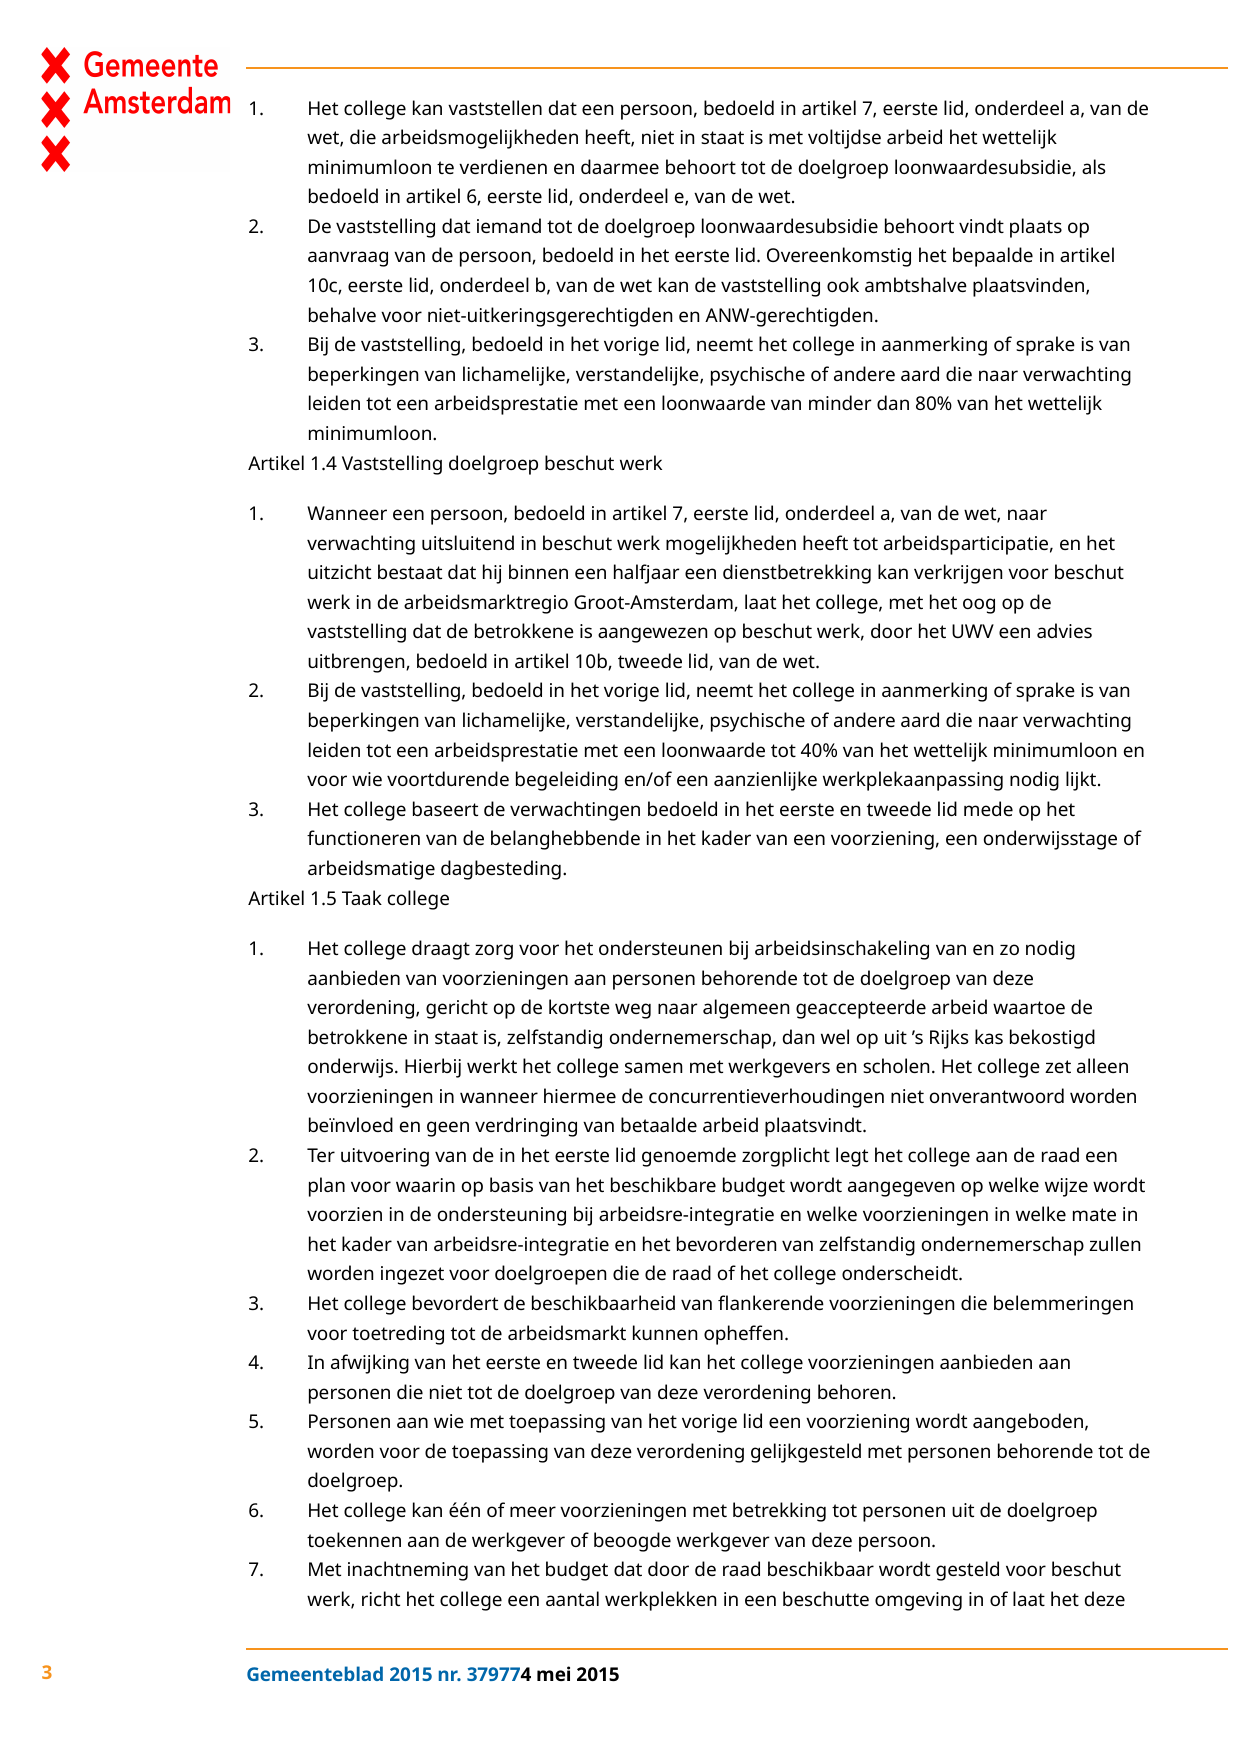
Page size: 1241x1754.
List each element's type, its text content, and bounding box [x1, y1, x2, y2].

list Het college bevordert de beschikbaarheid van flankerende voorzieningen die belemmeringen voor toetreding tot de arbeidsmarkt kunnen opheffen. [248, 1290, 1152, 1346]
text Artikel 1.5 Taak college [248, 885, 1152, 911]
list Bij de vaststelling, bedoeld in het vorige lid, neemt het college in aanmerking of sprake is van beperkingen van lichamelijke, verstandelijke, psychische of andere aard die naar verwachting leiden tot een arbeidsprestatie met een loonwaarde van minder dan 80% van het wettelijk minimumloon. [248, 331, 1152, 446]
list Het college kan één of meer voorzieningen met betrekking tot personen uit de doelgroep toekennen aan de werkgever of beoogde werkgever van deze persoon. [248, 1497, 1152, 1553]
picture [41, 47, 231, 172]
text Artikel 1.4 Vaststelling doelgroep beschut werk [248, 450, 1152, 476]
list Het college kan vaststellen dat een persoon, bedoeld in artikel 7, eerste lid, onderdeel a, van de wet, die arbeidsmogelijkheden heeft, niet in staat is met voltijdse arbeid het wettelijk minimumloon te verdienen en daarmee behoort tot de doelgroep loonwaardesubsidie, als bedoeld in artikel 6, eerste lid, onderdeel e, van de wet. [248, 95, 1152, 209]
list Personen aan wie met toepassing van het vorige lid een voorziening wordt aangeboden, worden voor de toepassing van deze verordening gelijkgesteld met personen behorende tot de doelgroep. [248, 1408, 1152, 1493]
list Ter uitvoering van de in het eerste lid genoemde zorgplicht legt het college aan de raad een plan voor waarin op basis van het beschikbare budget wordt aangegeven op welke wijze wordt voorzien in de ondersteuning bij arbeidsre-integratie en welke voorzieningen in welke mate in het kader van arbeidsre-integratie en het bevorderen van zelfstandig ondernemerschap zullen worden ingezet voor doelgroepen die de raad of het college onderscheidt. [248, 1142, 1152, 1286]
list Wanneer een persoon, bedoeld in artikel 7, eerste lid, onderdeel a, van de wet, naar verwachting uitsluitend in beschut werk mogelijkheden heeft tot arbeidsparticipatie, en het uitzicht bestaat dat hij binnen een halfjaar een dienstbetrekking kan verkrijgen voor beschut werk in de arbeidsmarktregio Groot-Amsterdam, laat het college, met het oog op de vaststelling dat de betrokkene is aangewezen op beschut werk, door het UWV een advies uitbrengen, bedoeld in artikel 10b, tweede lid, van de wet. [248, 500, 1152, 674]
list Bij de vaststelling, bedoeld in het vorige lid, neemt het college in aanmerking of sprake is van beperkingen van lichamelijke, verstandelijke, psychische of andere aard die naar verwachting leiden tot een arbeidsprestatie met een loonwaarde tot 40% van het wettelijk minimumloon en voor wie voortdurende begeleiding en/of een aanzienlijke werkplekaanpassing nodig lijkt. [248, 678, 1152, 792]
list De vaststelling dat iemand tot de doelgroep loonwaardesubsidie behoort vindt plaats op aanvraag van de persoon, bedoeld in het eerste lid. Overeenkomstig het bepaalde in artikel 10c, eerste lid, onderdeel b, van de wet kan de vaststelling ook ambtshalve plaatsvinden, behalve voor niet-uitkeringsgerechtigden en ANW-gerechtigden. [248, 213, 1152, 328]
list Het college baseert de verwachtingen bedoeld in het eerste en tweede lid mede op het functioneren van de belanghebbende in het kader van een voorziening, een onderwijsstage of arbeidsmatige dagbesteding. [248, 796, 1152, 881]
list Het college draagt zorg voor het ondersteunen bij arbeidsinschakeling van en zo nodig aanbieden van voorzieningen aan personen behorende tot de doelgroep van deze verordening, gericht op de kortste weg naar algemeen geaccepteerde arbeid waartoe de betrokkene in staat is, zelfstandig ondernemerschap, dan wel op uit ’s Rijks kas bekostigd onderwijs. Hierbij werkt het college samen met werkgevers en scholen. Het college zet alleen voorzieningen in wanneer hiermee de concurrentieverhoudingen niet onverantwoord worden beïnvloed en geen verdringing van betaalde arbeid plaatsvindt. [248, 935, 1152, 1138]
list In afwijking van het eerste en tweede lid kan het college voorzieningen aanbieden aan personen die niet tot de doelgroep van deze verordening behoren. [248, 1349, 1152, 1405]
list Met inachtneming van het budget dat door de raad beschikbaar wordt gesteld voor beschut werk, richt het college een aantal werkplekken in een beschutte omgeving in of laat het deze [248, 1556, 1152, 1612]
